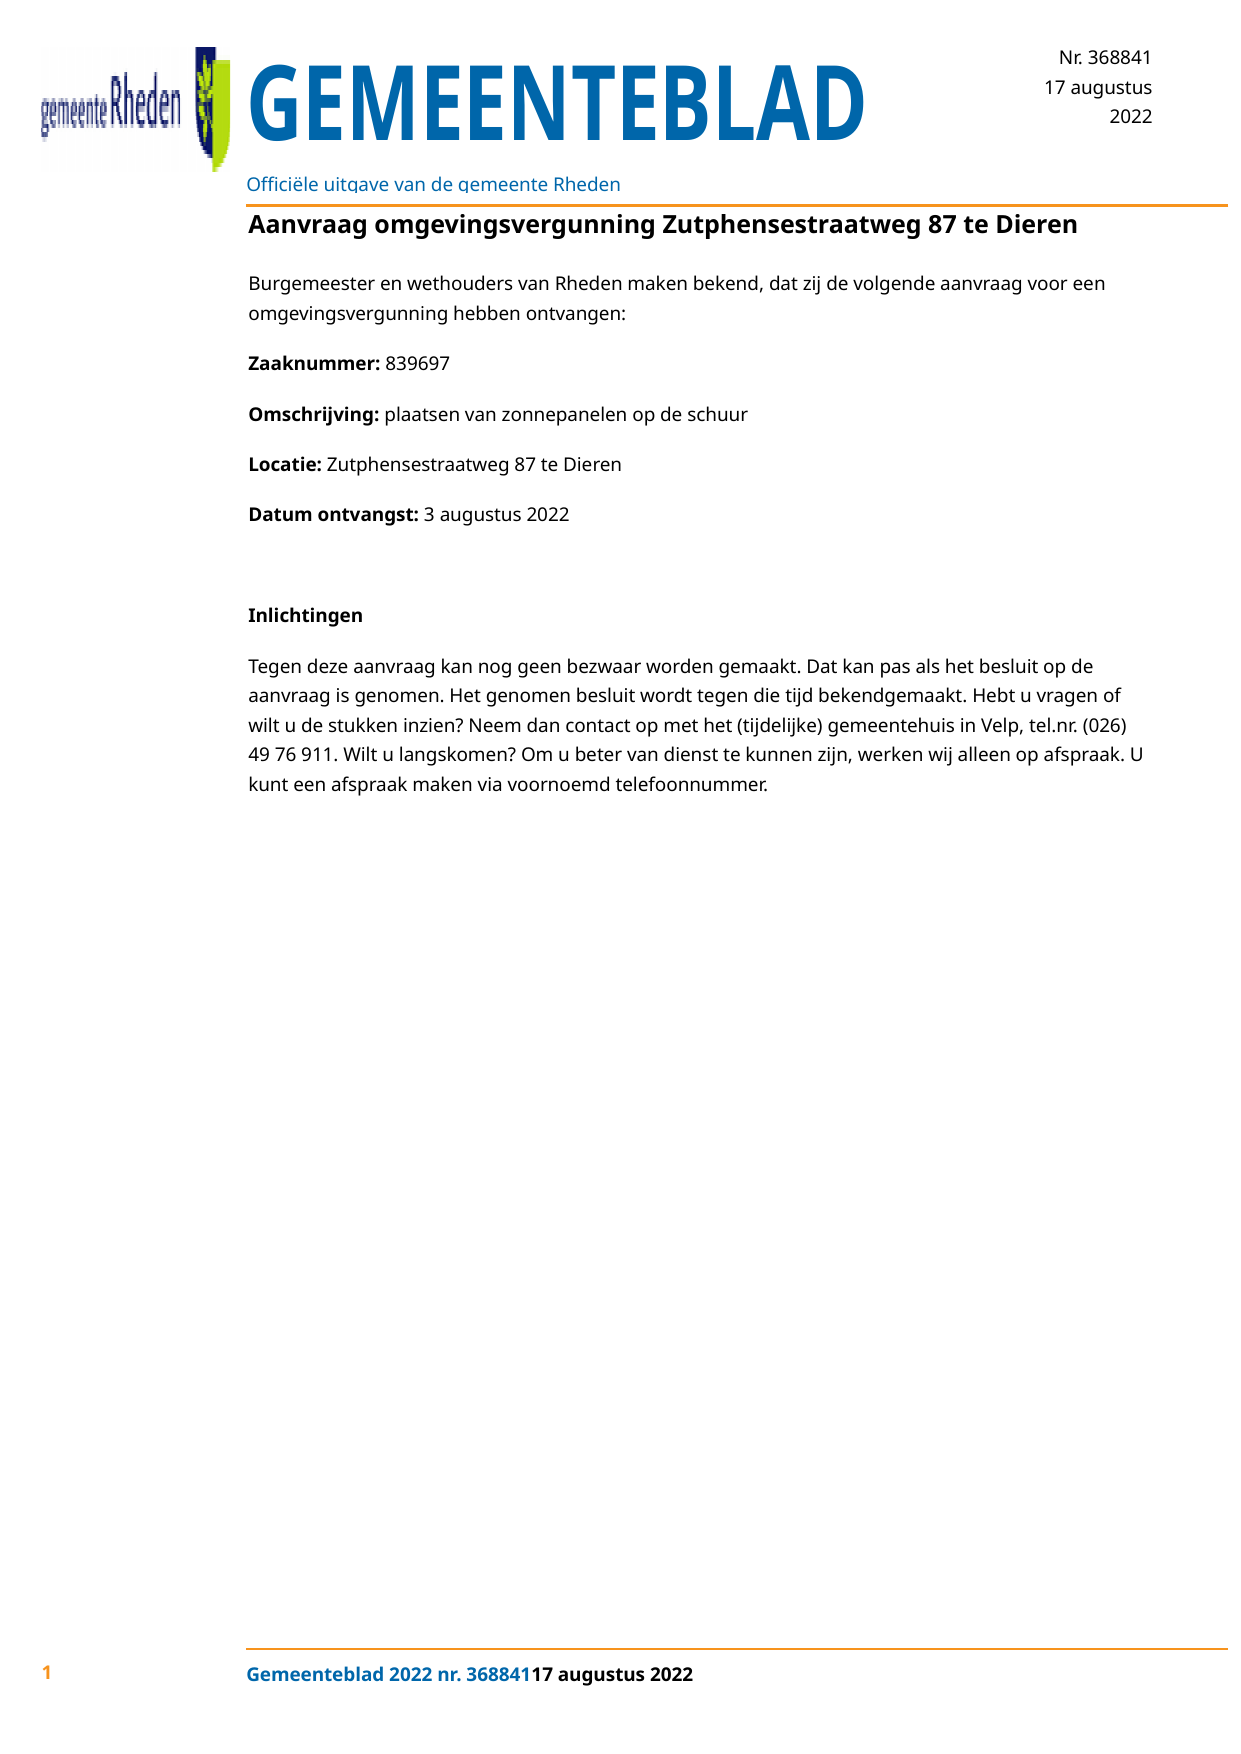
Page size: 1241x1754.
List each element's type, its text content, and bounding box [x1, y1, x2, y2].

text Aanvraag omgevingsvergunning Zutphensestraatweg 87 te Dieren [248, 207, 1152, 241]
text Omschrijving: plaatsen van zonnepanelen op de schuur [248, 401, 1152, 426]
text Burgemeester en wethouders van Rheden maken bekend, dat zij de volgende aanvraag voor een omgevingsvergunning hebben ontvangen: [248, 270, 1152, 326]
text Zaaknummer: 839697 [248, 350, 1152, 376]
picture [41, 47, 231, 172]
text Tegen deze aanvraag kan nog geen bezwaar worden gemaakt. Dat kan pas als het besluit op de aanvraag is genomen. Het genomen besluit wordt tegen die tijd bekendgemaakt. Hebt u vragen of wilt u de stukken inzien? Neem dan contact op met het (tijdelijke) gemeentehuis in Velp, tel.nr. (026) 49 76 911. Wilt u langskomen? Om u beter van dienst te kunnen zijn, werken wij alleen op afspraak. U kunt een afspraak maken via voornoemd telefoonnummer. [248, 653, 1152, 797]
text Inlichtingen [248, 602, 1152, 628]
text Locatie: Zutphensestraatweg 87 te Dieren [248, 451, 1152, 477]
text Datum ontvangst: 3 augustus 2022 [248, 502, 1152, 527]
